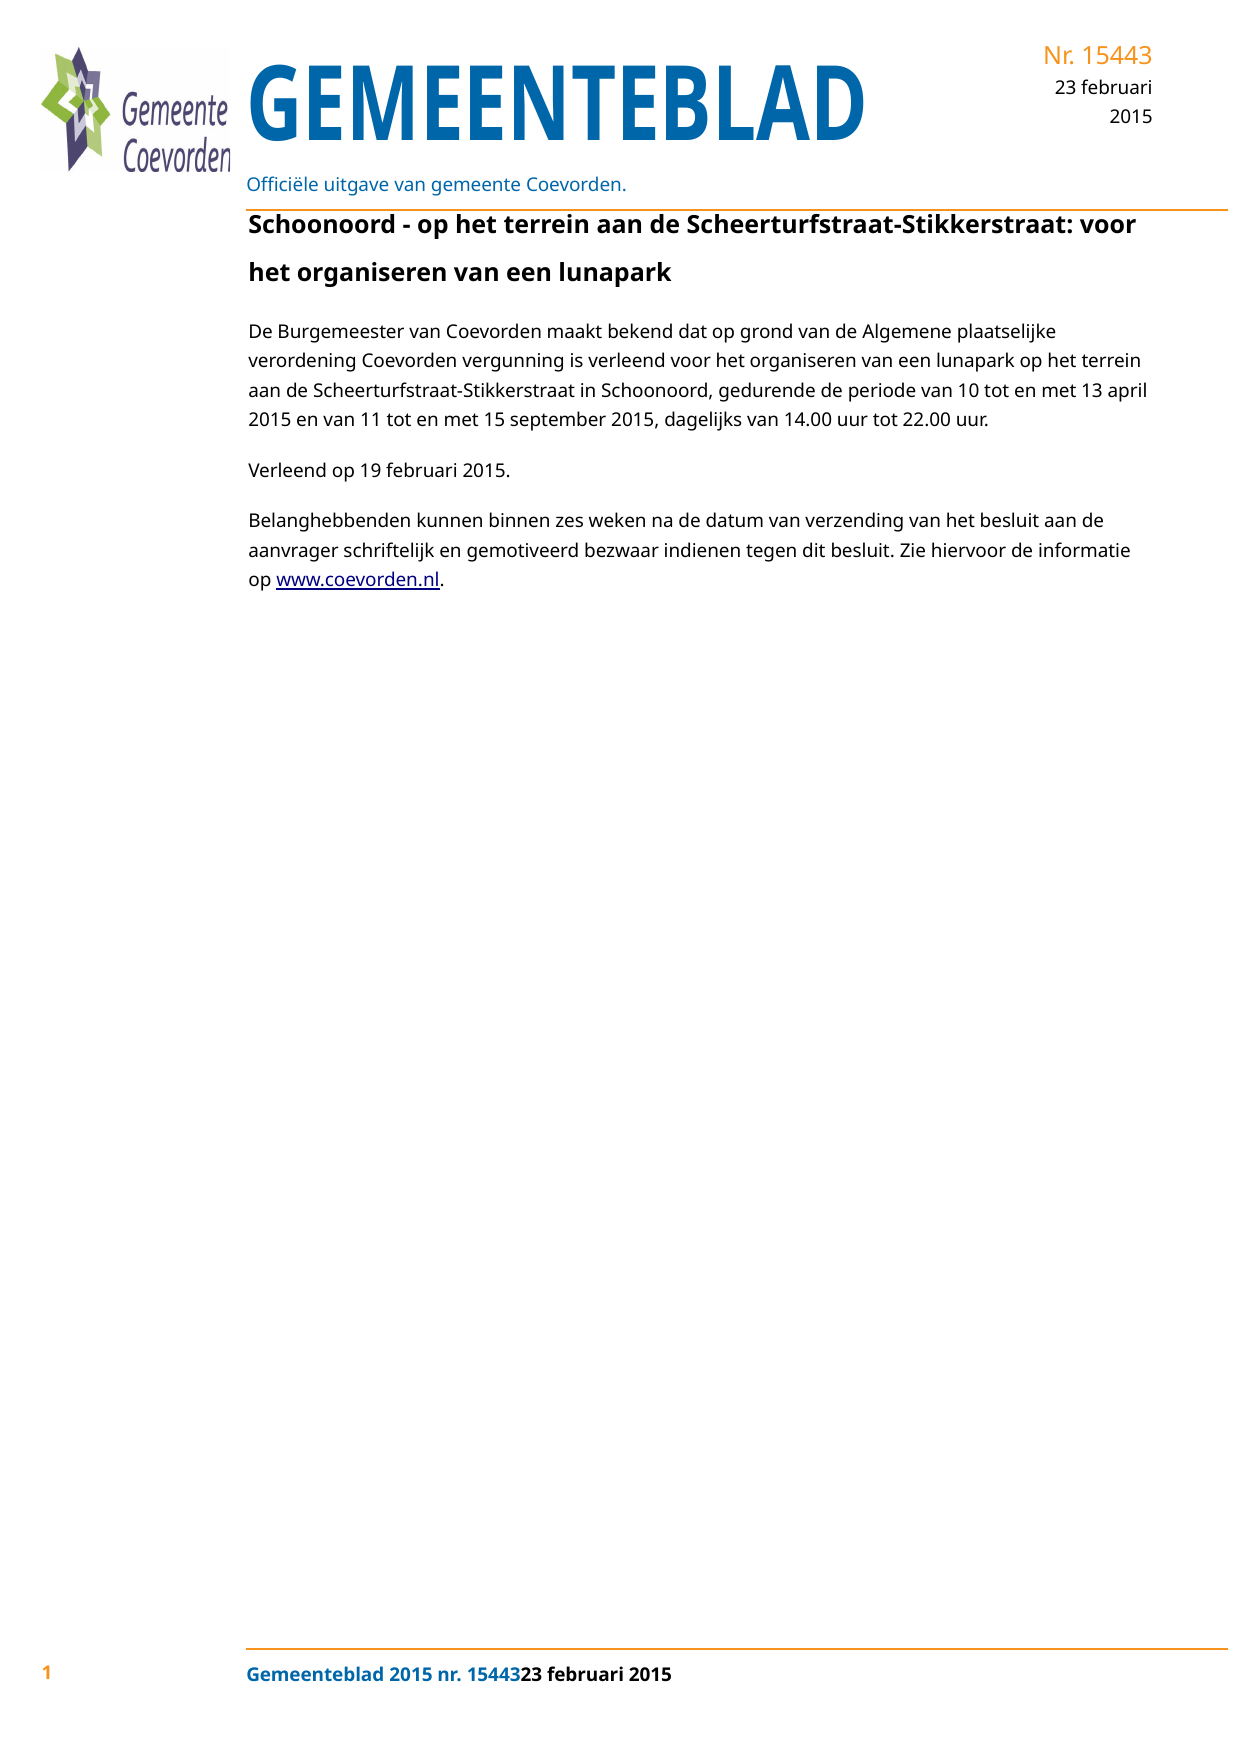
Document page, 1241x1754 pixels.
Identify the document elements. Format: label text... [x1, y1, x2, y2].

text Verleend op 19 februari 2015. [248, 457, 1152, 483]
text Belanghebbenden kunnen binnen zes weken na de datum van verzending van het besluit aan de aanvrager schriftelijk en gemotiveerd bezwaar indienen tegen dit besluit. Zie hiervoor de informatie op www.coevorden.nl. [248, 507, 1152, 592]
text De Burgemeester van Coevorden maakt bekend dat op grond van de Algemene plaatselijke verordening Coevorden vergunning is verleend voor het organiseren van een lunapark op het terrein aan de Scheerturfstraat-Stikkerstraat in Schoonoord, gedurende de periode van 10 tot en met 13 april 2015 en van 11 tot en met 15 september 2015, dagelijks van 14.00 uur tot 22.00 uur. [248, 318, 1152, 432]
text Schoonoord - op het terrein aan de Scheerturfstraat-Stikkerstraat: voor het organiseren van een lunapark [248, 211, 1152, 288]
picture [41, 47, 231, 172]
